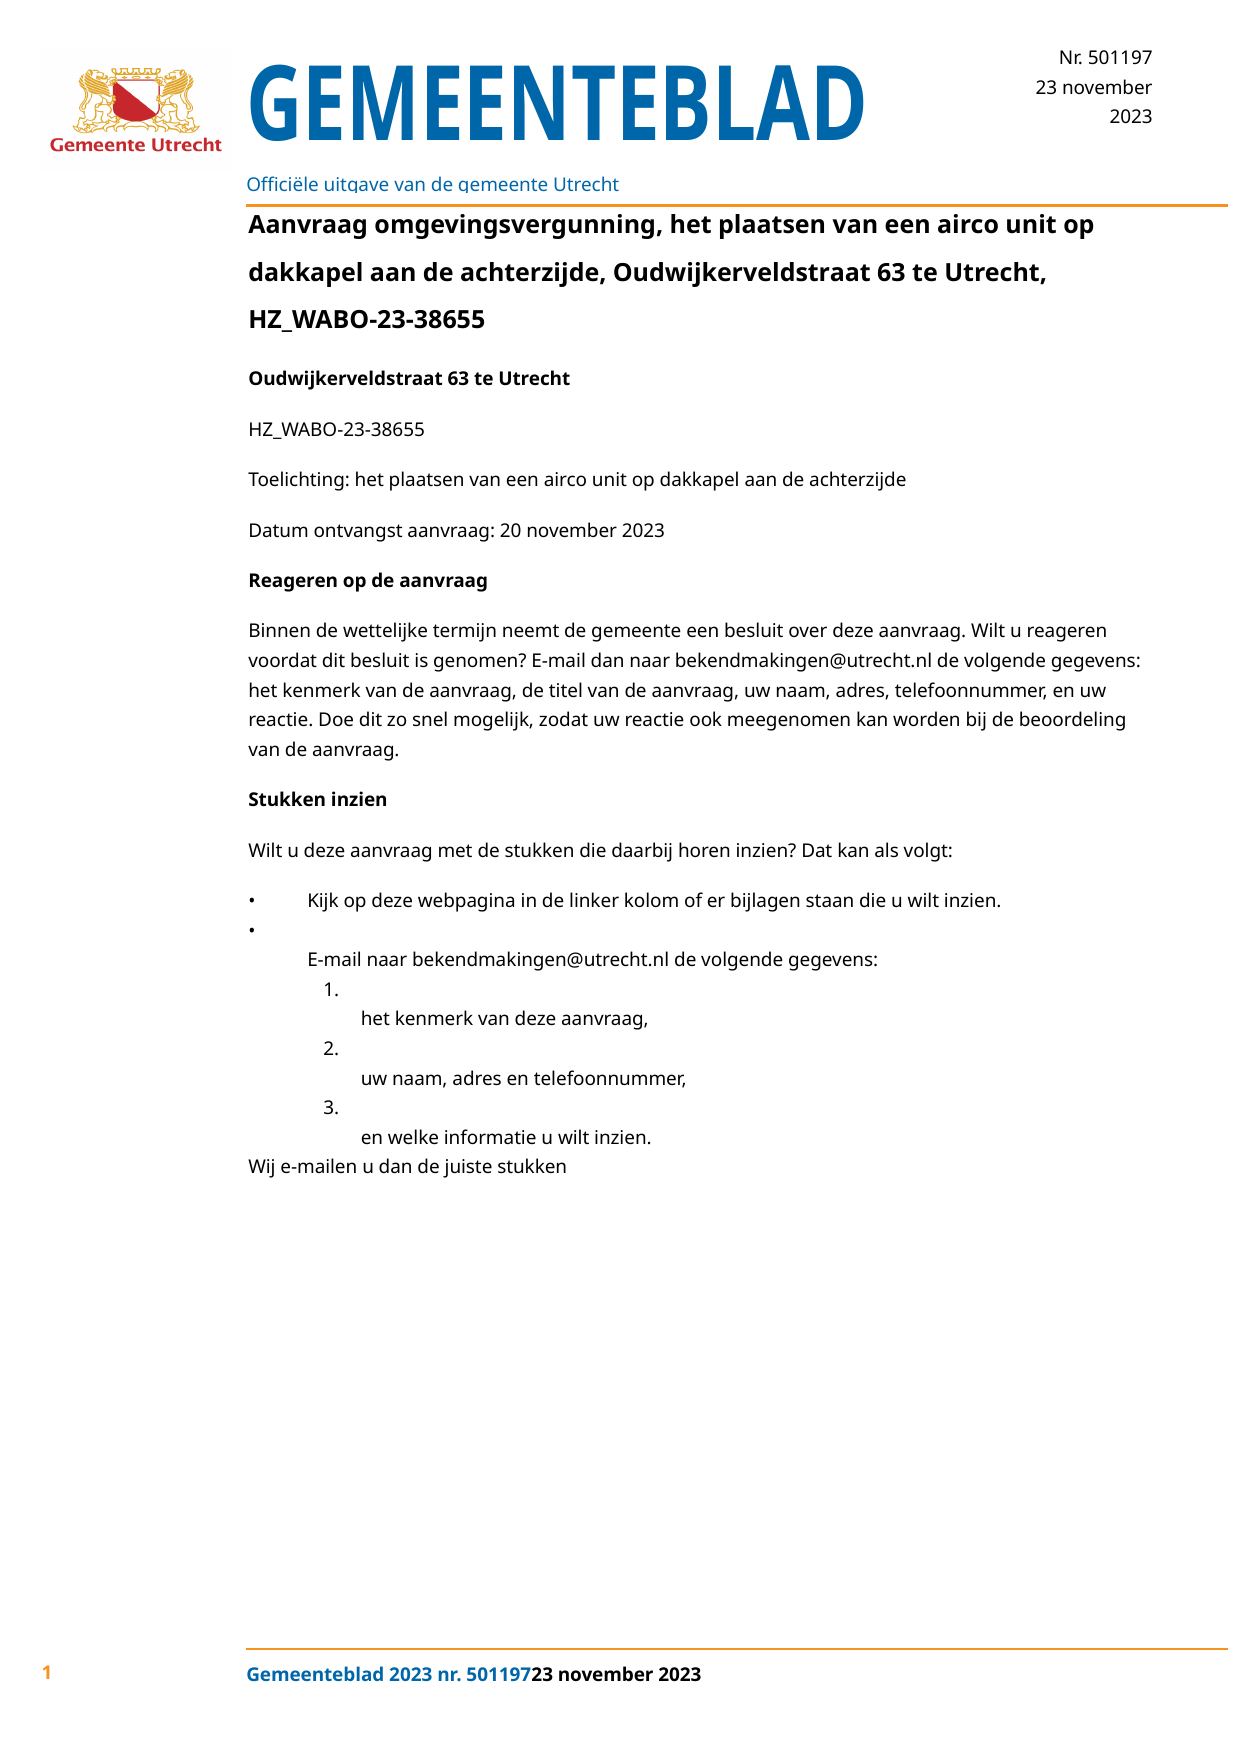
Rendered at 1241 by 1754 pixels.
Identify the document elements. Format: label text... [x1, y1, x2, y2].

list het kenmerk van deze aanvraag, [323, 1006, 1152, 1031]
text Stukken inzien [248, 786, 1152, 812]
text Reageren op de aanvraag [248, 567, 1152, 593]
text Wilt u deze aanvraag met de stukken die daarbij horen inzien? Dat kan als volgt: [248, 837, 1152, 862]
text Toelichting: het plaatsen van een airco unit op dakkapel aan de achterzijde [248, 466, 1152, 492]
text Binnen de wettelijke termijn neemt de gemeente een besluit over deze aanvraag. Wilt u reageren voordat dit besluit is genomen? E-mail dan naar bekendmakingen@utrecht.nl de volgende gegevens: het kenmerk van de aanvraag, de titel van de aanvraag, uw naam, adres, telefoonnummer, en uw reactie. Doe dit zo snel mogelijk, zodat uw reactie ook meegenomen kan worden bij de beoordeling van de aanvraag. [248, 618, 1152, 762]
text Wij e-mailen u dan de juiste stukken [248, 1153, 1152, 1179]
list Kijk op deze webpagina in de linker kolom of er bijlagen staan die u wilt inzien. [248, 887, 1152, 913]
text Datum ontvangst aanvraag: 20 november 2023 [248, 517, 1152, 542]
list uw naam, adres en telefoonnummer, [323, 1065, 1152, 1090]
text HZ_WABO-23-38655 [248, 416, 1152, 442]
picture [41, 47, 231, 172]
list E-mail naar bekendmakingen@utrecht.nl de volgende gegevens: [248, 946, 1152, 972]
list en welke informatie u wilt inzien. [323, 1124, 1152, 1149]
text Aanvraag omgevingsvergunning, het plaatsen van een airco unit op dakkapel aan de achterzijde, Oudwijkerveldstraat 63 te Utrecht, HZ_WABO-23-38655 [248, 207, 1152, 336]
text Oudwijkerveldstraat 63 te Utrecht [248, 366, 1152, 391]
